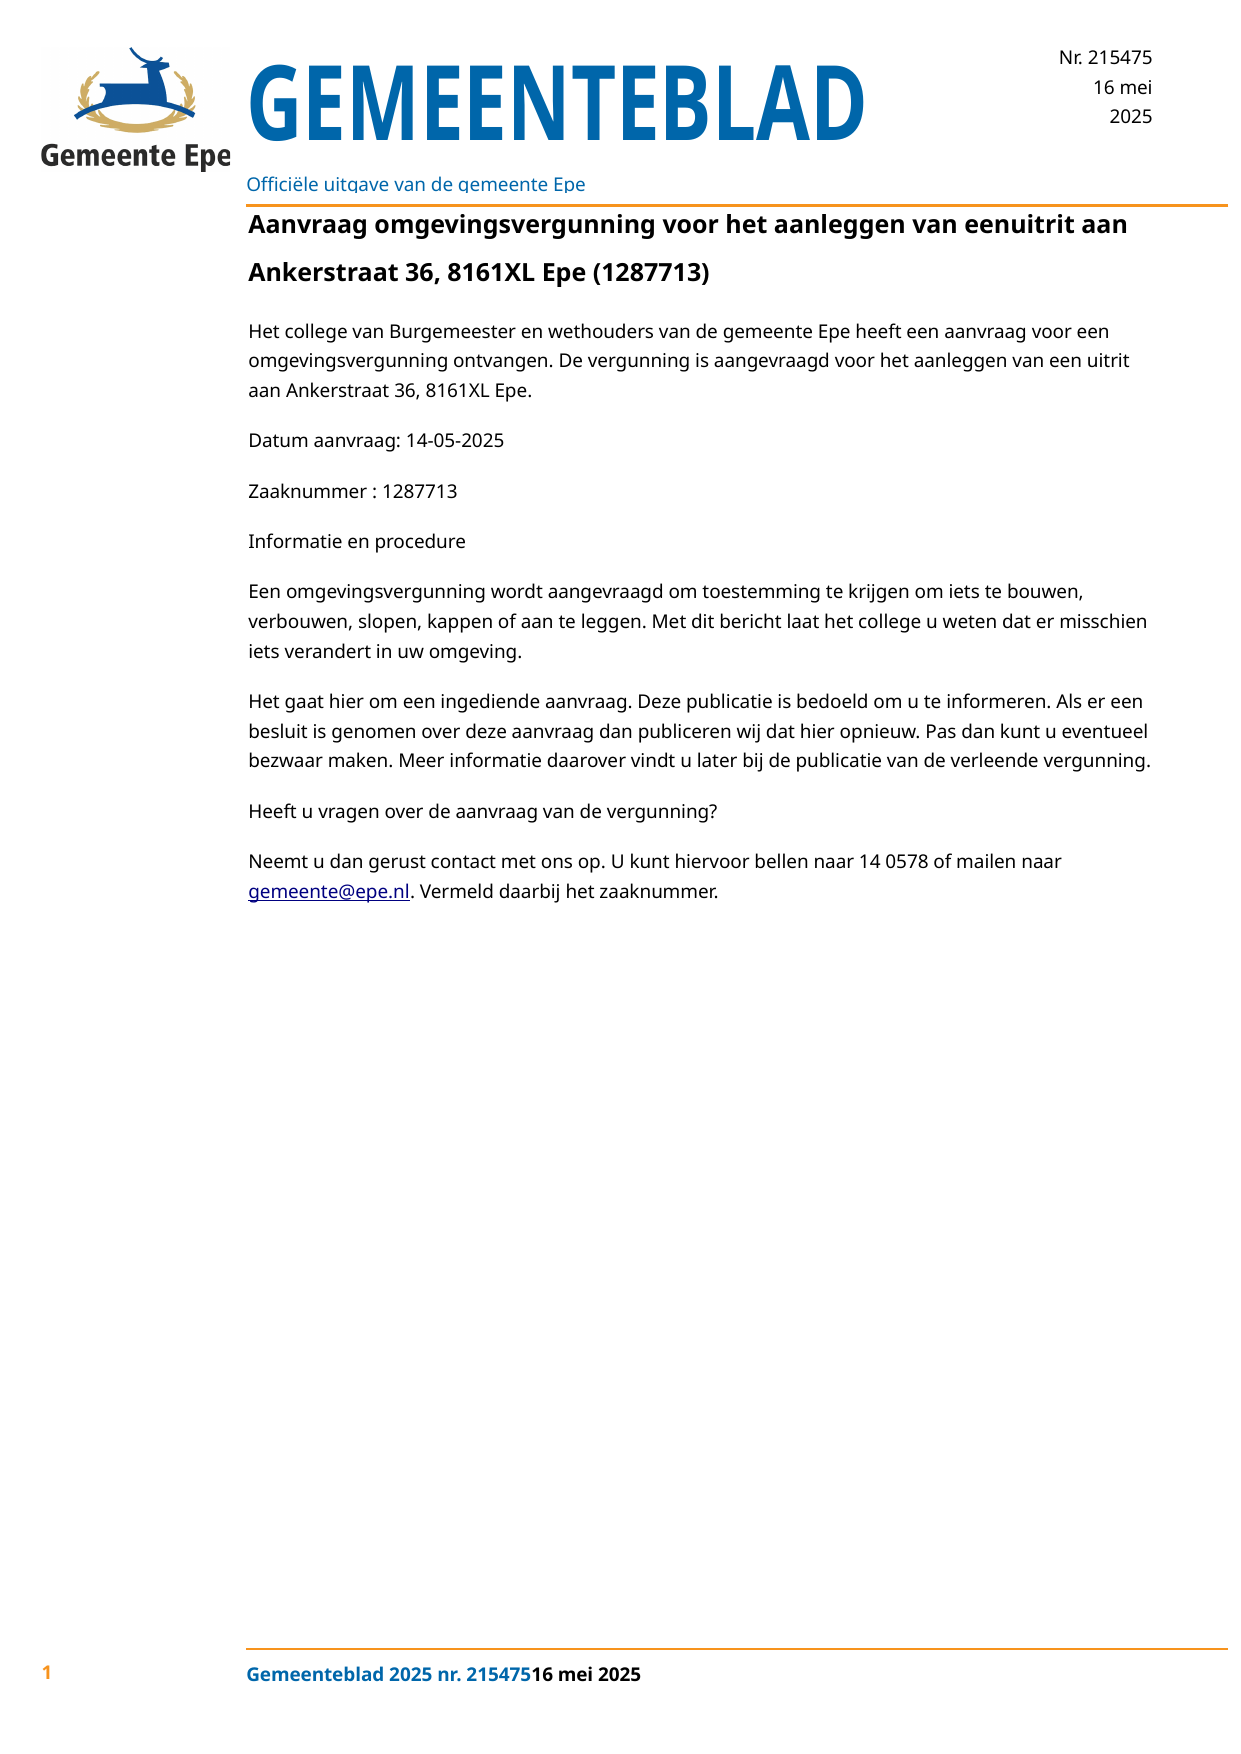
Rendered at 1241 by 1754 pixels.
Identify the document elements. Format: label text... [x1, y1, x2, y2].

text Een omgevingsvergunning wordt aangevraagd om toestemming te krijgen om iets te bouwen, verbouwen, slopen, kappen of aan te leggen. Met dit bericht laat het college u weten dat er misschien iets verandert in uw omgeving. [248, 579, 1152, 664]
text Datum aanvraag: 14-05-2025 [248, 427, 1152, 453]
text Heeft u vragen over de aanvraag van de vergunning? [248, 798, 1152, 824]
text Het college van Burgemeester en wethouders van de gemeente Epe heeft een aanvraag voor een omgevingsvergunning ontvangen. De vergunning is aangevraagd voor het aanleggen van een uitrit aan Ankerstraat 36, 8161XL Epe. [248, 318, 1152, 403]
text Het gaat hier om een ingediende aanvraag. Deze publicatie is bedoeld om u te informeren. Als er een besluit is genomen over deze aanvraag dan publiceren wij dat hier opnieuw. Pas dan kunt u eventueel bezwaar maken. Meer informatie daarover vindt u later bij de publicatie van de verleende vergunning. [248, 688, 1152, 773]
text Informatie en procedure [248, 528, 1152, 554]
text Aanvraag omgevingsvergunning voor het aanleggen van eenuitrit aan Ankerstraat 36, 8161XL Epe (1287713) [248, 207, 1152, 288]
text Zaaknummer : 1287713 [248, 478, 1152, 504]
picture [41, 47, 231, 172]
text Neemt u dan gerust contact met ons op. U kunt hiervoor bellen naar 14 0578 of mailen naar gemeente@epe.nl. Vermeld daarbij het zaaknummer. [248, 848, 1152, 904]
